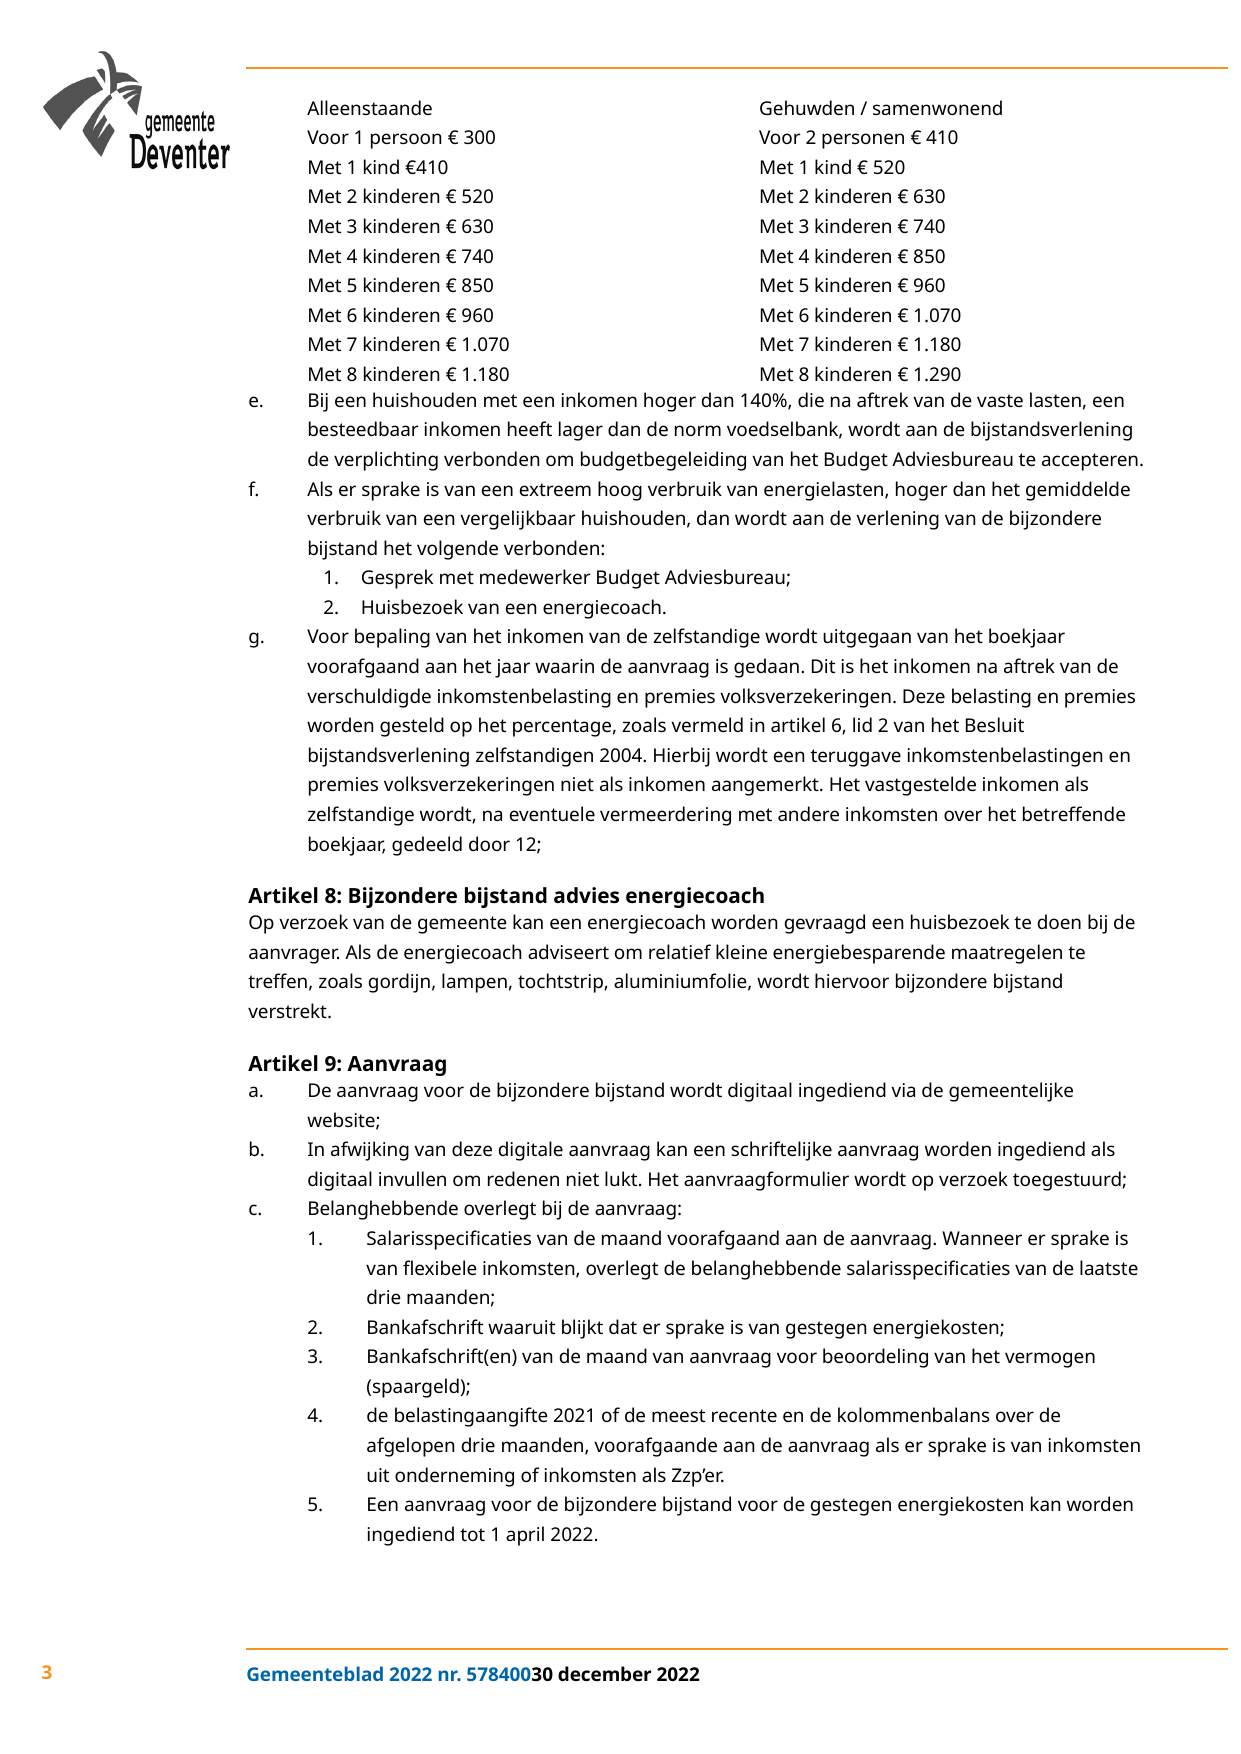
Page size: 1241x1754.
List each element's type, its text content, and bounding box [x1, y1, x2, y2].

list Salarisspecificaties van de maand voorafgaand aan de aanvraag. Wanneer er sprake is van flexibele inkomsten, overlegt de belanghebbende salarisspecificaties van de laatste drie maanden; [307, 1225, 1152, 1310]
list Voor bepaling van het inkomen van de zelfstandige wordt uitgegaan van het boekjaar voorafgaand aan het jaar waarin de aanvraag is gedaan. Dit is het inkomen na aftrek van de verschuldigde inkomstenbelasting en premies volksverzekeringen. Deze belasting en premies worden gesteld op het percentage, zoals vermeld in artikel 6, lid 2 van het Besluit bijstandsverlening zelfstandigen 2004. Hierbij wordt een teruggave inkomstenbelastingen en premies volksverzekeringen niet als inkomen aangemerkt. Het vastgestelde inkomen als zelfstandige wordt, na eventuele vermeerdering met andere inkomsten over het betreffende boekjaar, gedeeld door 12; [248, 624, 1152, 856]
picture [41, 47, 231, 172]
text Op verzoek van de gemeente kan een energiecoach worden gevraagd een huisbezoek te doen bij de aanvrager. Als de energiecoach adviseert om relatief kleine energiebesparende maatregelen te treffen, zoals gordijn, lampen, tochtstrip, aluminiumfolie, wordt hiervoor bijzondere bijstand verstrekt. [248, 909, 1152, 1024]
table_header Gehuwden / samenwonend Voor 2 personen € 410 Met 1 kind € 520 Met 2 kinderen € 630 Met 3 kinderen € 740 Met 4 kinderen € 850 Met 5 kinderen € 960 Met 6 kinderen € 1.070 Met 7 kinderen € 1.180 Met 8 kinderen € 1.290 [759, 95, 1211, 387]
list Huisbezoek van een energiecoach. [323, 594, 1152, 620]
list Bankafschrift waaruit blijkt dat er sprake is van gestegen energiekosten; [307, 1314, 1152, 1339]
text Artikel 8: Bijzondere bijstand advies energiecoach [248, 881, 1152, 909]
table_header Alleenstaande Voor 1 persoon € 300 Met 1 kind €410 Met 2 kinderen € 520 Met 3 kinderen € 630 Met 4 kinderen € 740 Met 5 kinderen € 850 Met 6 kinderen € 960 Met 7 kinderen € 1.070 Met 8 kinderen € 1.180 [307, 95, 759, 387]
list Gesprek met medewerker Budget Adviesbureau; [323, 564, 1152, 590]
text Artikel 9: Aanvraag [248, 1049, 1152, 1077]
list In afwijking van deze digitale aanvraag kan een schriftelijke aanvraag worden ingediend als digitaal invullen om redenen niet lukt. Het aanvraagformulier wordt op verzoek toegestuurd; [248, 1136, 1152, 1192]
list Bij een huishouden met een inkomen hoger dan 140%, die na aftrek van de vaste lasten, een besteedbaar inkomen heeft lager dan de norm voedselbank, wordt aan de bijstandsverlening de verplichting verbonden om budgetbegeleiding van het Budget Adviesbureau te accepteren. [248, 387, 1152, 472]
list Belanghebbende overlegt bij de aanvraag: [248, 1196, 1152, 1221]
list Als er sprake is van een extreem hoog verbruik van energielasten, hoger dan het gemiddelde verbruik van een vergelijkbaar huishouden, dan wordt aan de verlening van de bijzondere bijstand het volgende verbonden: [248, 476, 1152, 561]
list de belastingaangifte 2021 of de meest recente en de kolommenbalans over de afgelopen drie maanden, voorafgaande aan de aanvraag als er sprake is van inkomsten uit onderneming of inkomsten als Zzp’er. [307, 1403, 1152, 1487]
list Bankafschrift(en) van de maand van aanvraag voor beoordeling van het vermogen (spaargeld); [307, 1343, 1152, 1399]
list De aanvraag voor de bijzondere bijstand wordt digitaal ingediend via de gemeentelijke website; [248, 1077, 1152, 1132]
list Een aanvraag voor de bijzondere bijstand voor de gestegen energiekosten kan worden ingediend tot 1 april 2022. [307, 1491, 1152, 1547]
